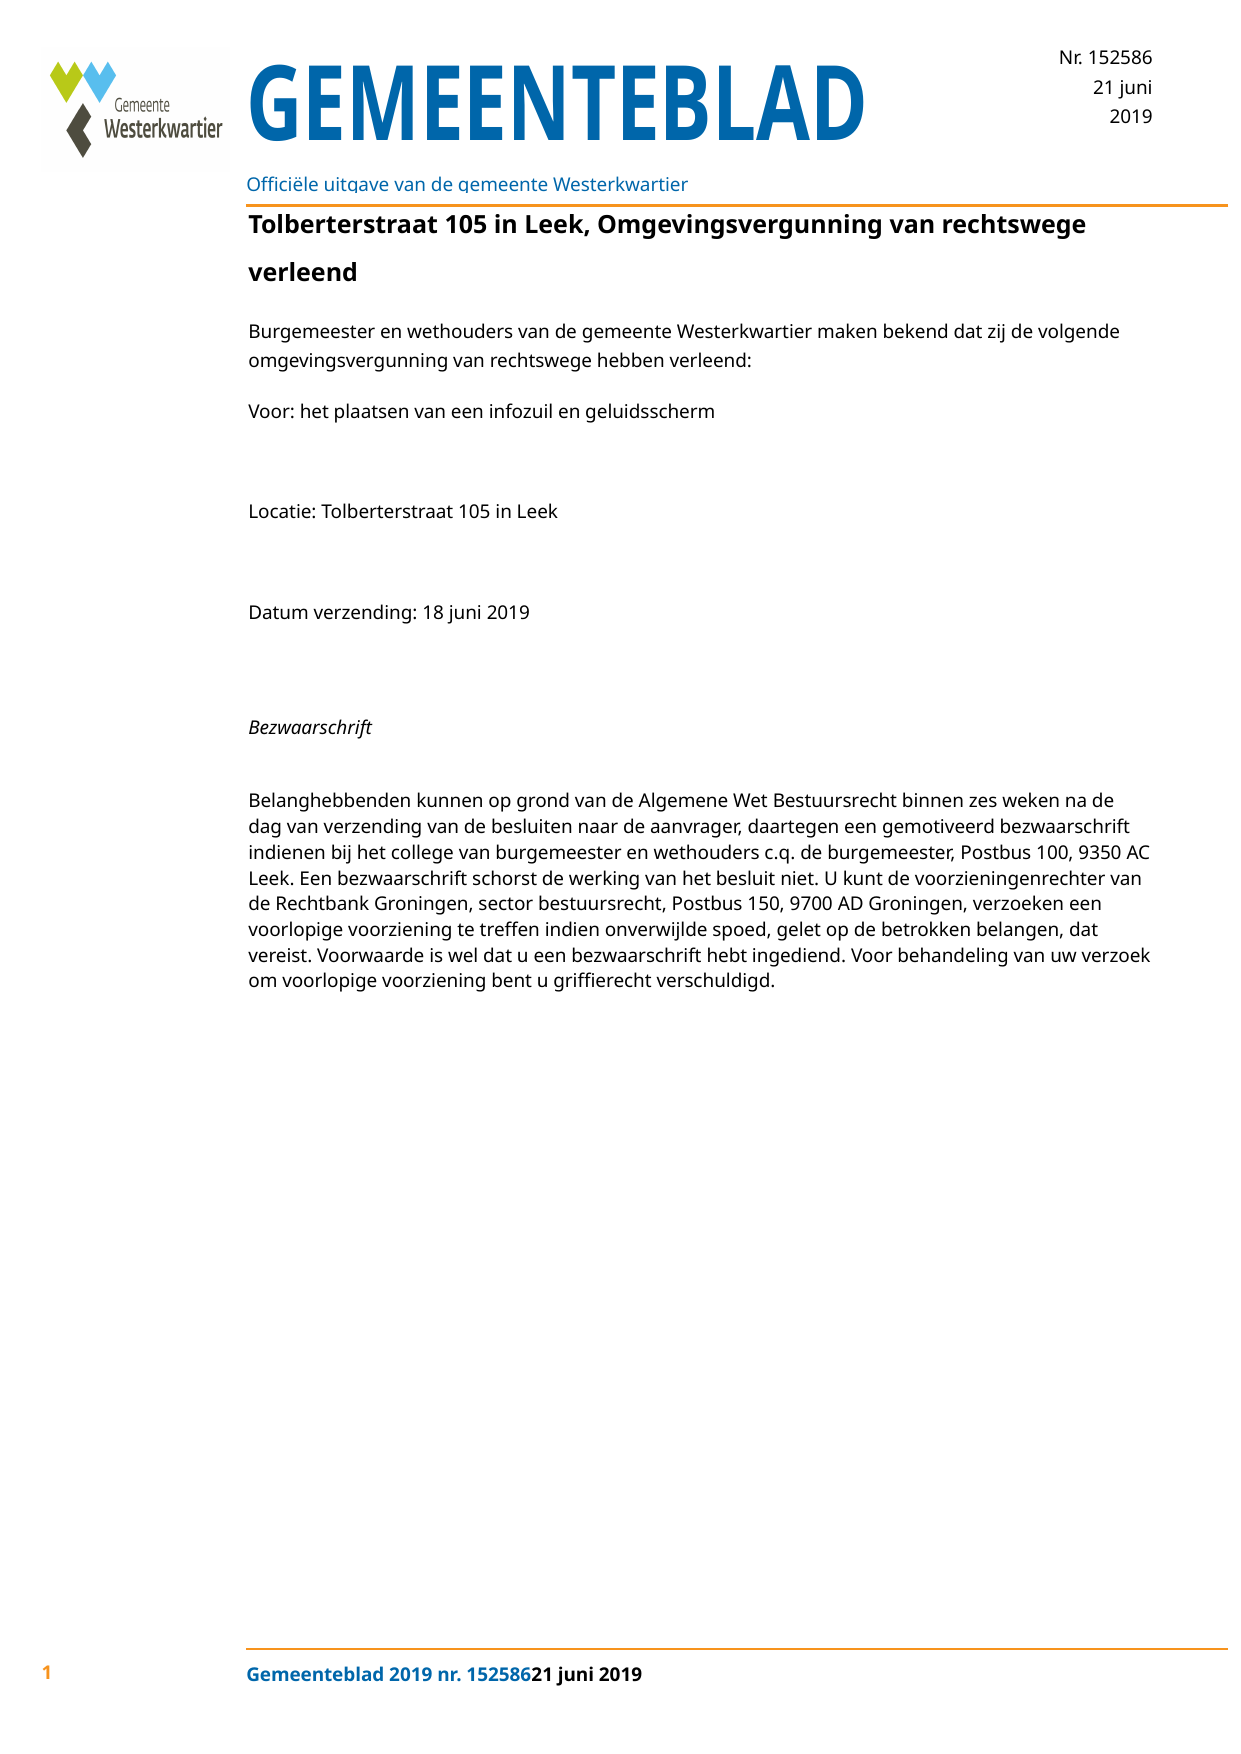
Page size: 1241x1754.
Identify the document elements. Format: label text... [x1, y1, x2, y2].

text Burgemeester en wethouders van de gemeente Westerkwartier maken bekend dat zij de volgende omgevingsvergunning van rechtswege hebben verleend: [248, 318, 1152, 373]
text Belanghebbenden kunnen op grond van de Algemene Wet Bestuursrecht binnen zes weken na de dag van verzending van de besluiten naar de aanvrager, daartegen een gemotiveerd bezwaarschrift indienen bij het college van burgemeester en wethouders c.q. de burgemeester, Postbus 100, 9350 AC Leek. Een bezwaarschrift schorst de werking van het besluit niet. U kunt de voorzieningenrechter van de Rechtbank Groningen, sector bestuursrecht, Postbus 150, 9700 AD Groningen, verzoeken een voorlopige voorziening te treffen indien onverwijlde spoed, gelet op de betrokken belangen, dat vereist. Voorwaarde is wel dat u een bezwaarschrift hebt ingediend. Voor behandeling van uw verzoek om voorlopige voorziening bent u griffierecht verschuldigd. [248, 787, 1152, 993]
text Locatie: Tolberterstraat 105 in Leek [248, 499, 1152, 524]
text Tolberterstraat 105 in Leek, Omgevingsvergunning van rechtswege verleend [248, 207, 1152, 288]
text Bezwaarschrift [248, 714, 1152, 740]
text Voor: het plaatsen van een infozuil en geluidsscherm [248, 398, 1152, 424]
picture [41, 47, 231, 172]
text Datum verzending: 18 juni 2019 [248, 599, 1152, 625]
